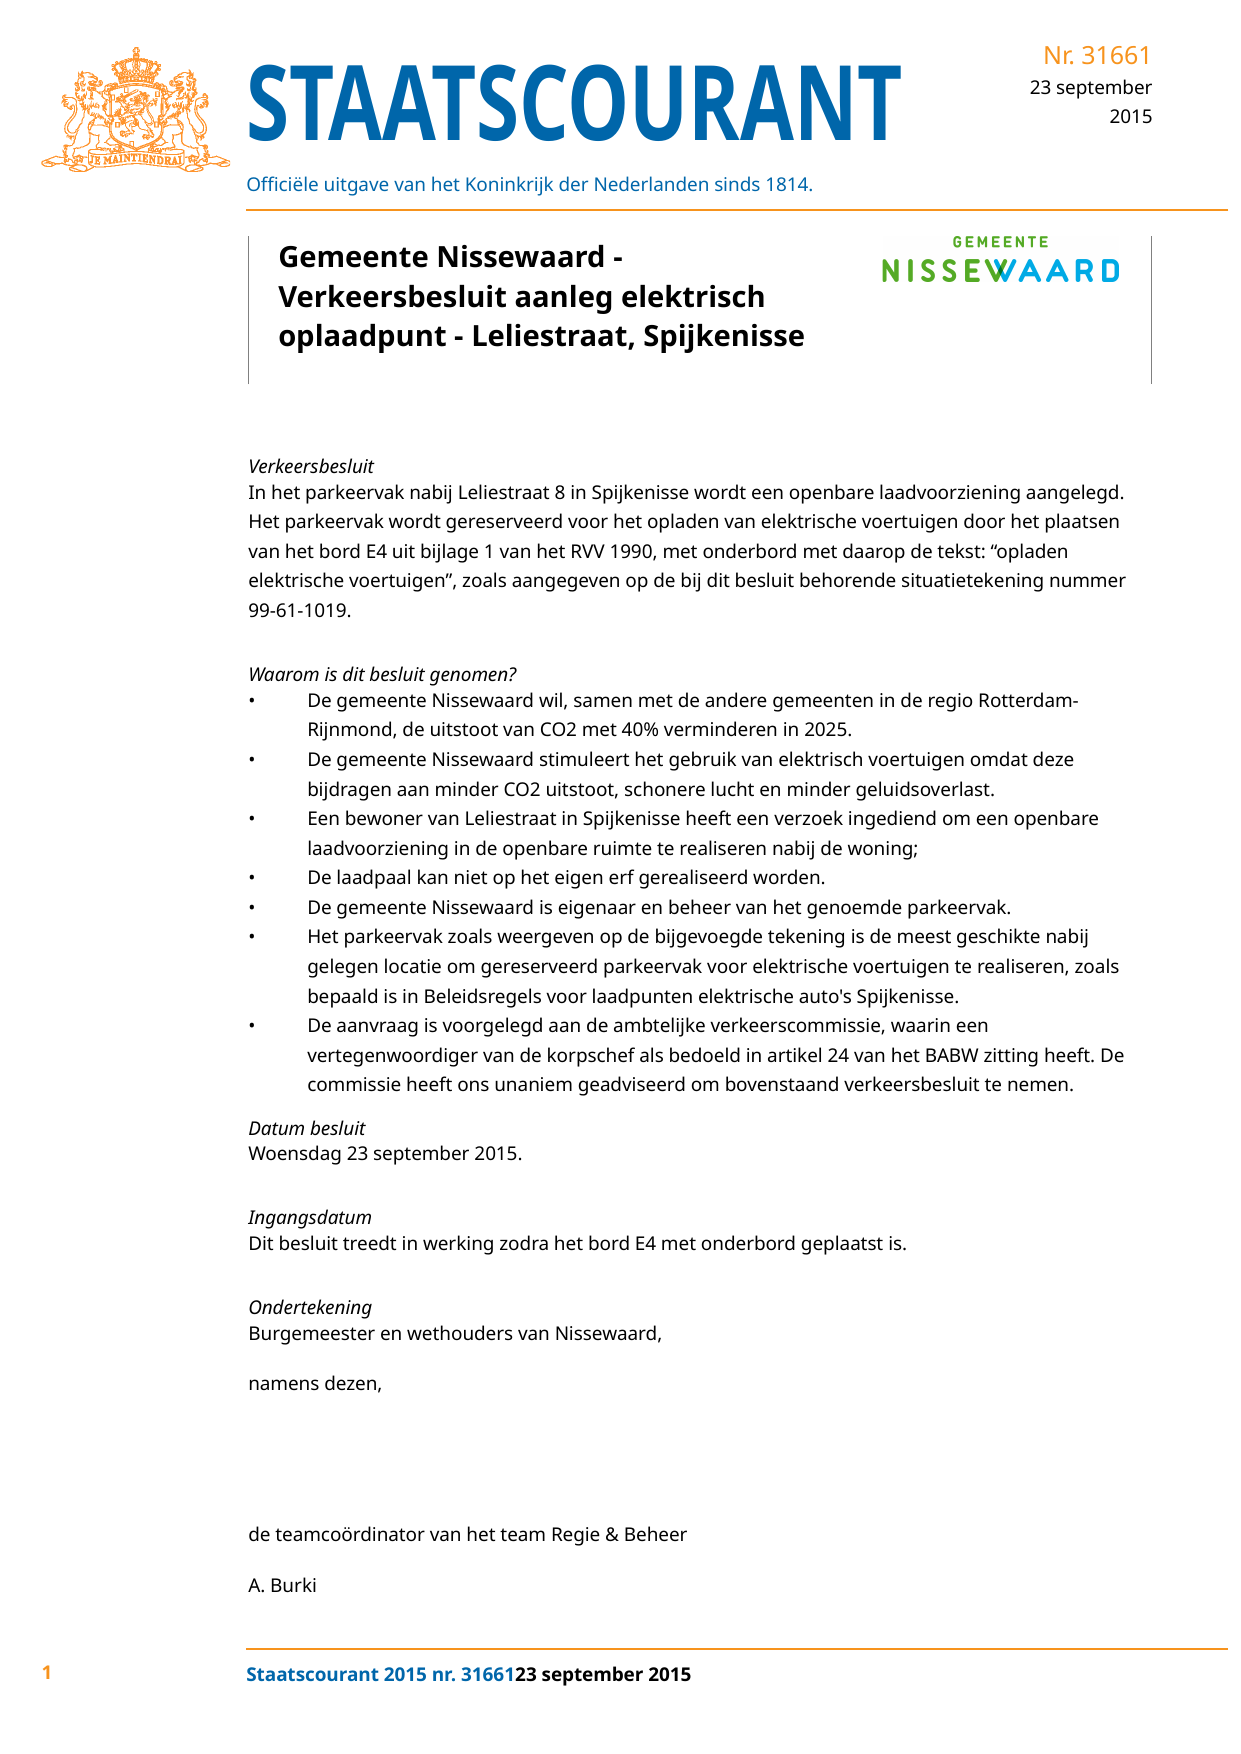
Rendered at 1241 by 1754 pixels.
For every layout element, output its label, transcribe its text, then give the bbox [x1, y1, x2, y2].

picture [1081, 275, 1088, 282]
text de teamcoördinator van het team Regie & Beheer [248, 1521, 1152, 1547]
picture [1051, 277, 1064, 282]
picture [1107, 264, 1114, 277]
text Datum besluit [248, 1115, 1152, 1140]
picture [1023, 277, 1036, 282]
text Ingangsdatum [248, 1204, 1152, 1230]
table_header [850, 236, 1151, 384]
text Waarom is dit besluit genomen? [248, 661, 1152, 687]
list Het parkeervak zoals weergeven op de bijgevoegde tekening is de meest geschikte nabij gelegen locatie om gereserveerd parkeervak voor elektrische voertuigen te realiseren, zoals bepaald is in Beleidsregels voor laadpunten elektrische auto's Spijkenisse. [248, 924, 1152, 1008]
list De gemeente Nissewaard stimuleert het gebruik van elektrisch voertuigen omdat deze bijdragen aan minder CO2 uitstoot, schonere lucht en minder geluidsoverlast. [248, 746, 1152, 801]
text Ondertekening [248, 1294, 1152, 1320]
text Woensdag 23 september 2015. [248, 1140, 1152, 1166]
list Een bewoner van Leliestraat in Spijkenisse heeft een verzoek ingediend om een openbare laadvoorziening in de openbare ruimte te realiseren nabij de woning; [248, 805, 1152, 861]
text Verkeersbesluit [248, 453, 1152, 479]
picture [882, 236, 1119, 282]
text Dit besluit treedt in werking zodra het bord E4 met onderbord geplaatst is. [248, 1230, 1152, 1256]
text Burgemeester en wethouders van Nissewaard, [248, 1320, 1152, 1346]
text namens dezen, [248, 1370, 1152, 1396]
list De laadpaal kan niet op het eigen erf gerealiseerd worden. [248, 864, 1152, 890]
list De gemeente Nissewaard wil, samen met de andere gemeenten in de regio Rotterdam-Rijnmond, de uitstoot van CO2 met 40% verminderen in 2025. [248, 687, 1152, 742]
text In het parkeervak nabij Leliestraat 8 in Spijkenisse wordt een openbare laadvoorziening aangelegd. Het parkeervak wordt gereserveerd voor het opladen van elektrische voertuigen door het plaatsen van het bord E4 uit bijlage 1 van het RVV 1990, met onderbord met daarop de tekst: “opladen elektrische voertuigen”, zoals aangegeven op de bij dit besluit behorende situatietekening nummer 99-61-1019. [248, 479, 1152, 623]
picture [41, 47, 231, 172]
text A. Burki [248, 1572, 1152, 1598]
table_header Gemeente Nissewaard - Verkeersbesluit aanleg elektrisch oplaadpunt - Leliestraat, Spijkenisse [249, 236, 850, 384]
list De aanvraag is voorgelegd aan de ambtelijke verkeerscommissie, waarin een vertegenwoordiger van de korpschef als bedoeld in artikel 24 van het BABW zitting heeft. De commissie heeft ons unaniem geadviseerd om bovenstaand verkeersbesluit te nemen. [248, 1012, 1152, 1097]
list De gemeente Nissewaard is eigenaar en beheer van het genoemde parkeervak. [248, 894, 1152, 920]
